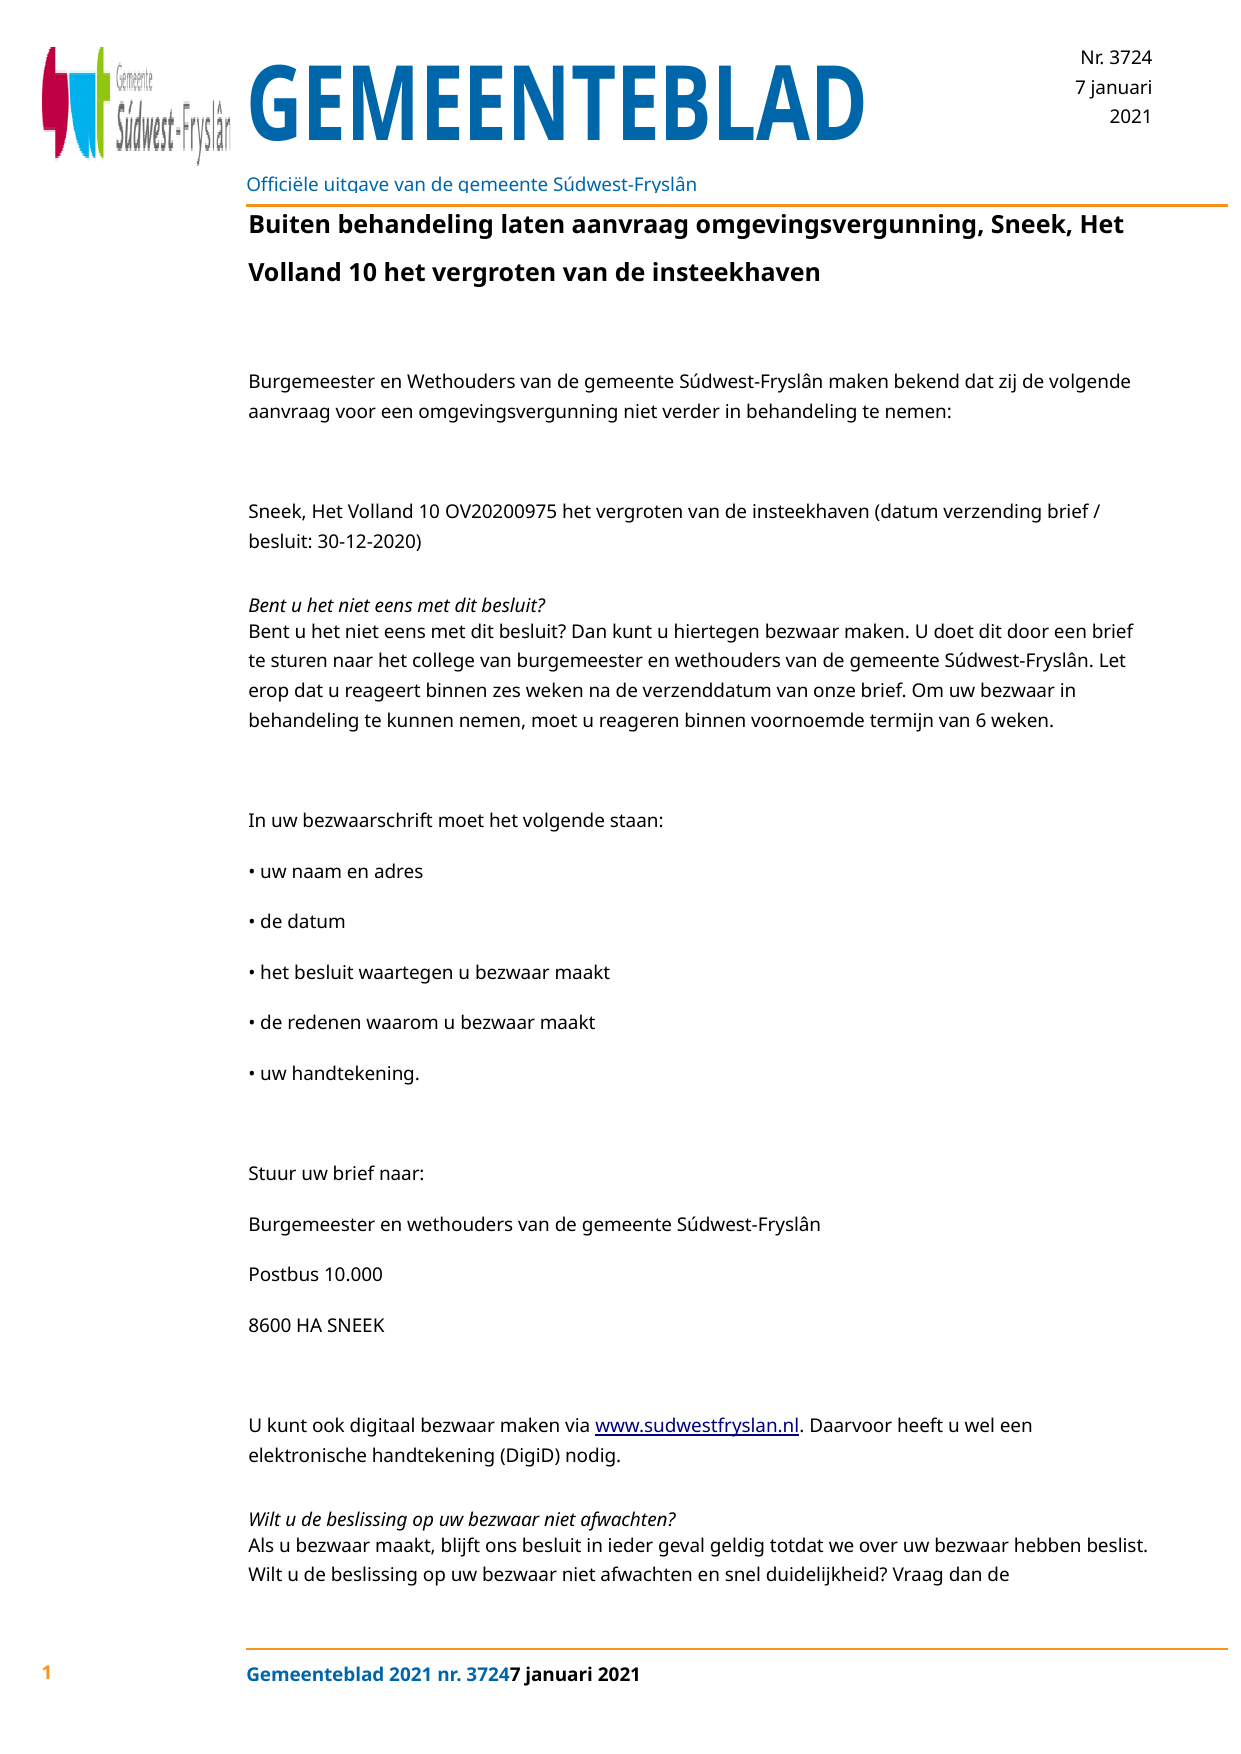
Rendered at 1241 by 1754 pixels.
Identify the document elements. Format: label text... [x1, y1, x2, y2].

text Postbus 10.000 [248, 1261, 1152, 1287]
text Burgemeester en Wethouders van de gemeente Súdwest-Fryslân maken bekend dat zij de volgende aanvraag voor een omgevingsvergunning niet verder in behandeling te nemen: [248, 368, 1152, 424]
text Burgemeester en wethouders van de gemeente Súdwest-Fryslân [248, 1211, 1152, 1237]
picture [41, 47, 231, 172]
text Stuur uw brief naar: [248, 1161, 1152, 1186]
text Wilt u de beslissing op uw bezwaar niet afwachten? [248, 1506, 1152, 1532]
text Sneek, Het Volland 10 OV20200975 het vergroten van de insteekhaven (datum verzending brief / besluit: 30-12-2020) [248, 499, 1152, 554]
text • het besluit waartegen u bezwaar maakt [248, 959, 1152, 984]
text • uw naam en adres [248, 858, 1152, 884]
text Als u bezwaar maakt, blijft ons besluit in ieder geval geldig totdat we over uw bezwaar hebben beslist. Wilt u de beslissing op uw bezwaar niet afwachten en snel duidelijkheid? Vraag dan de [248, 1532, 1152, 1587]
text Buiten behandeling laten aanvraag omgevingsvergunning, Sneek, Het Volland 10 het vergroten van de insteekhaven [248, 207, 1152, 288]
text Bent u het niet eens met dit besluit? Dan kunt u hiertegen bezwaar maken. U doet dit door een brief te sturen naar het college van burgemeester en wethouders van de gemeente Súdwest-Fryslân. Let erop dat u reageert binnen zes weken na de verzenddatum van onze brief. Om uw bezwaar in behandeling te kunnen nemen, moet u reageren binnen voornoemde termijn van 6 weken. [248, 618, 1152, 732]
text • de datum [248, 908, 1152, 934]
text • de redenen waarom u bezwaar maakt [248, 1009, 1152, 1035]
text 8600 HA SNEEK [248, 1312, 1152, 1337]
text Bent u het niet eens met dit besluit? [248, 592, 1152, 618]
text U kunt ook digitaal bezwaar maken via www.sudwestfryslan.nl. Daarvoor heeft u wel een elektronische handtekening (DigiD) nodig. [248, 1413, 1152, 1468]
text • uw handtekening. [248, 1060, 1152, 1085]
text In uw bezwaarschrift moet het volgende staan: [248, 808, 1152, 833]
